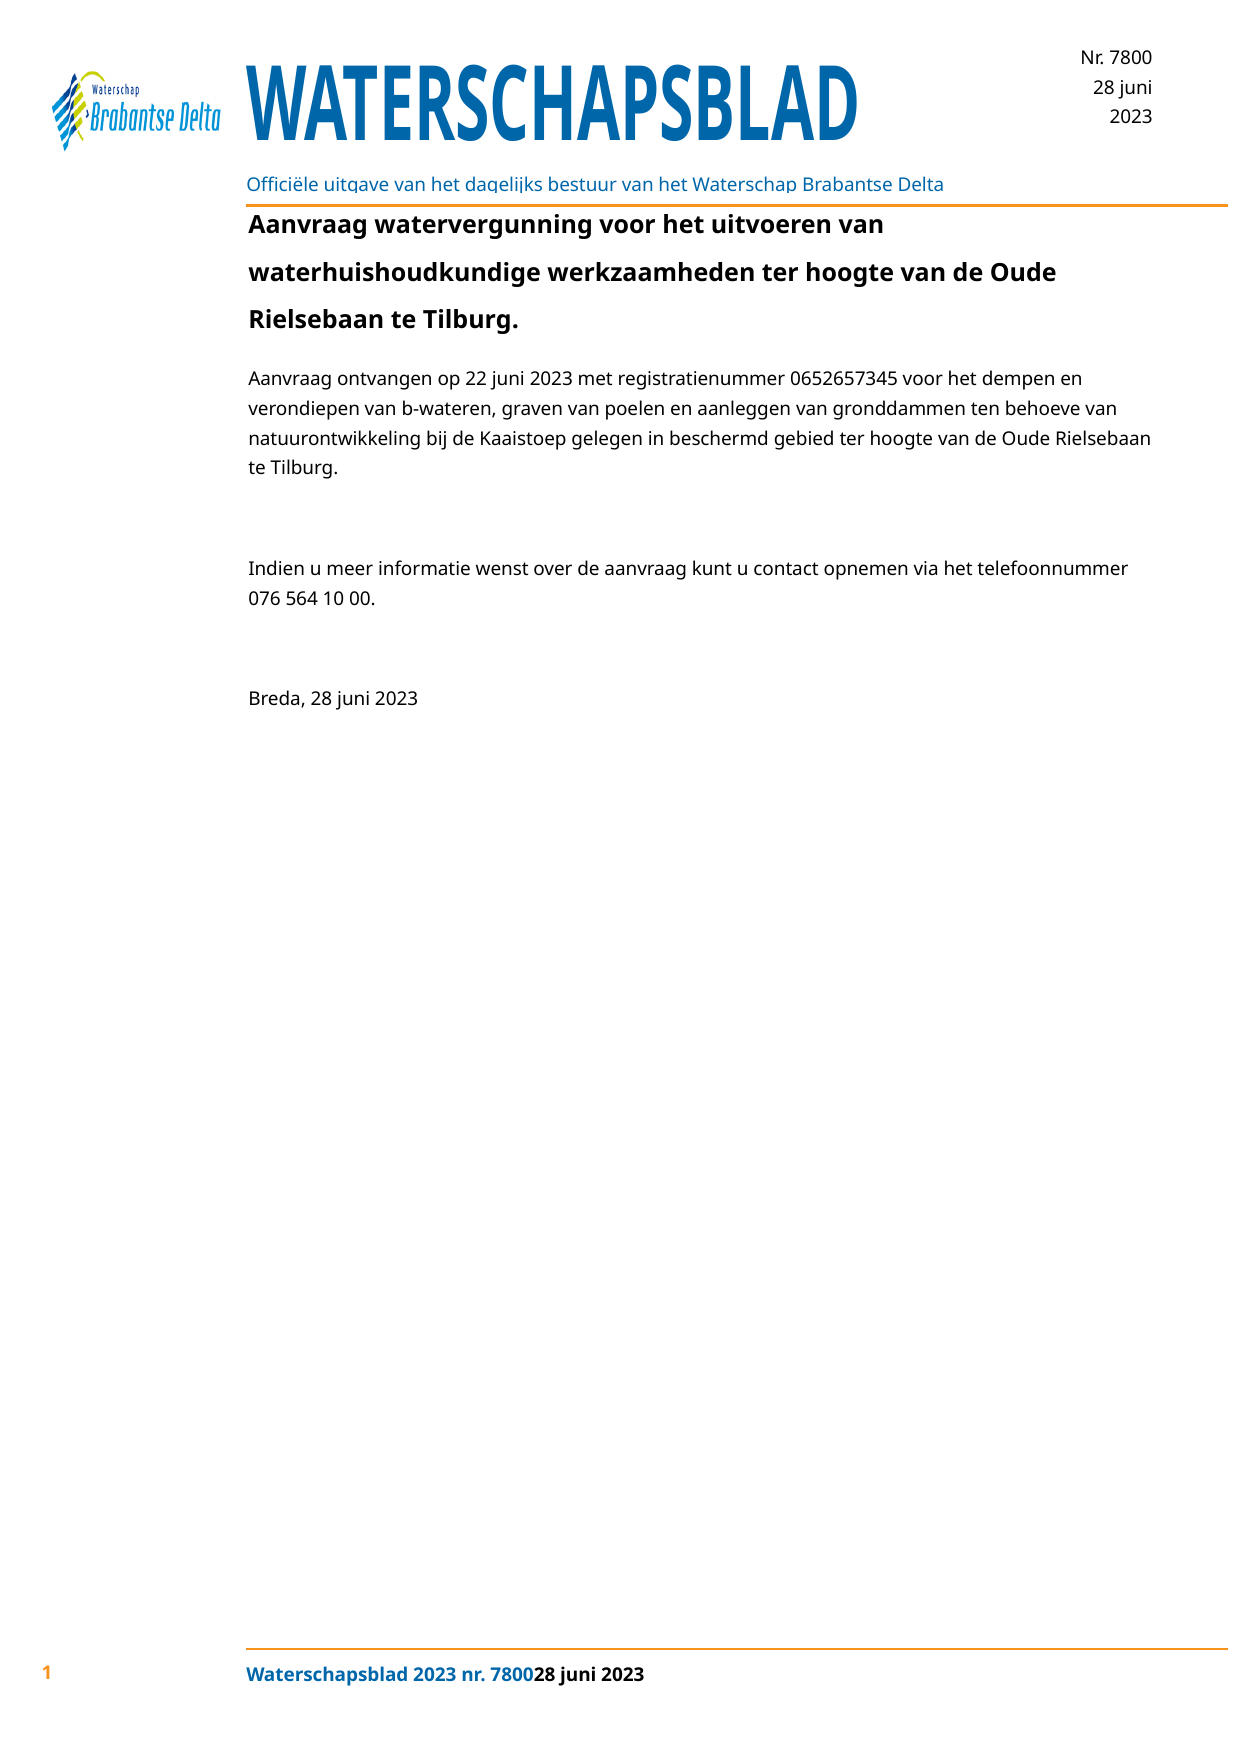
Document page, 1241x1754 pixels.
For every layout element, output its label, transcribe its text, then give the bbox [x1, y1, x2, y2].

text Breda, 28 juni 2023 [248, 686, 1152, 711]
text Indien u meer informatie wenst over de aanvraag kunt u contact opnemen via het telefoonnummer 076 564 10 00. [248, 555, 1152, 610]
picture [41, 47, 231, 172]
text Aanvraag watervergunning voor het uitvoeren van waterhuishoudkundige werkzaamheden ter hoogte van de Oude Rielsebaan te Tilburg. [248, 207, 1152, 336]
text Aanvraag ontvangen op 22 juni 2023 met registratienummer 0652657345 voor het dempen en verondiepen van b-wateren, graven van poelen en aanleggen van gronddammen ten behoeve van natuurontwikkeling bij de Kaaistoep gelegen in beschermd gebied ter hoogte van de Oude Rielsebaan te Tilburg. [248, 366, 1152, 480]
